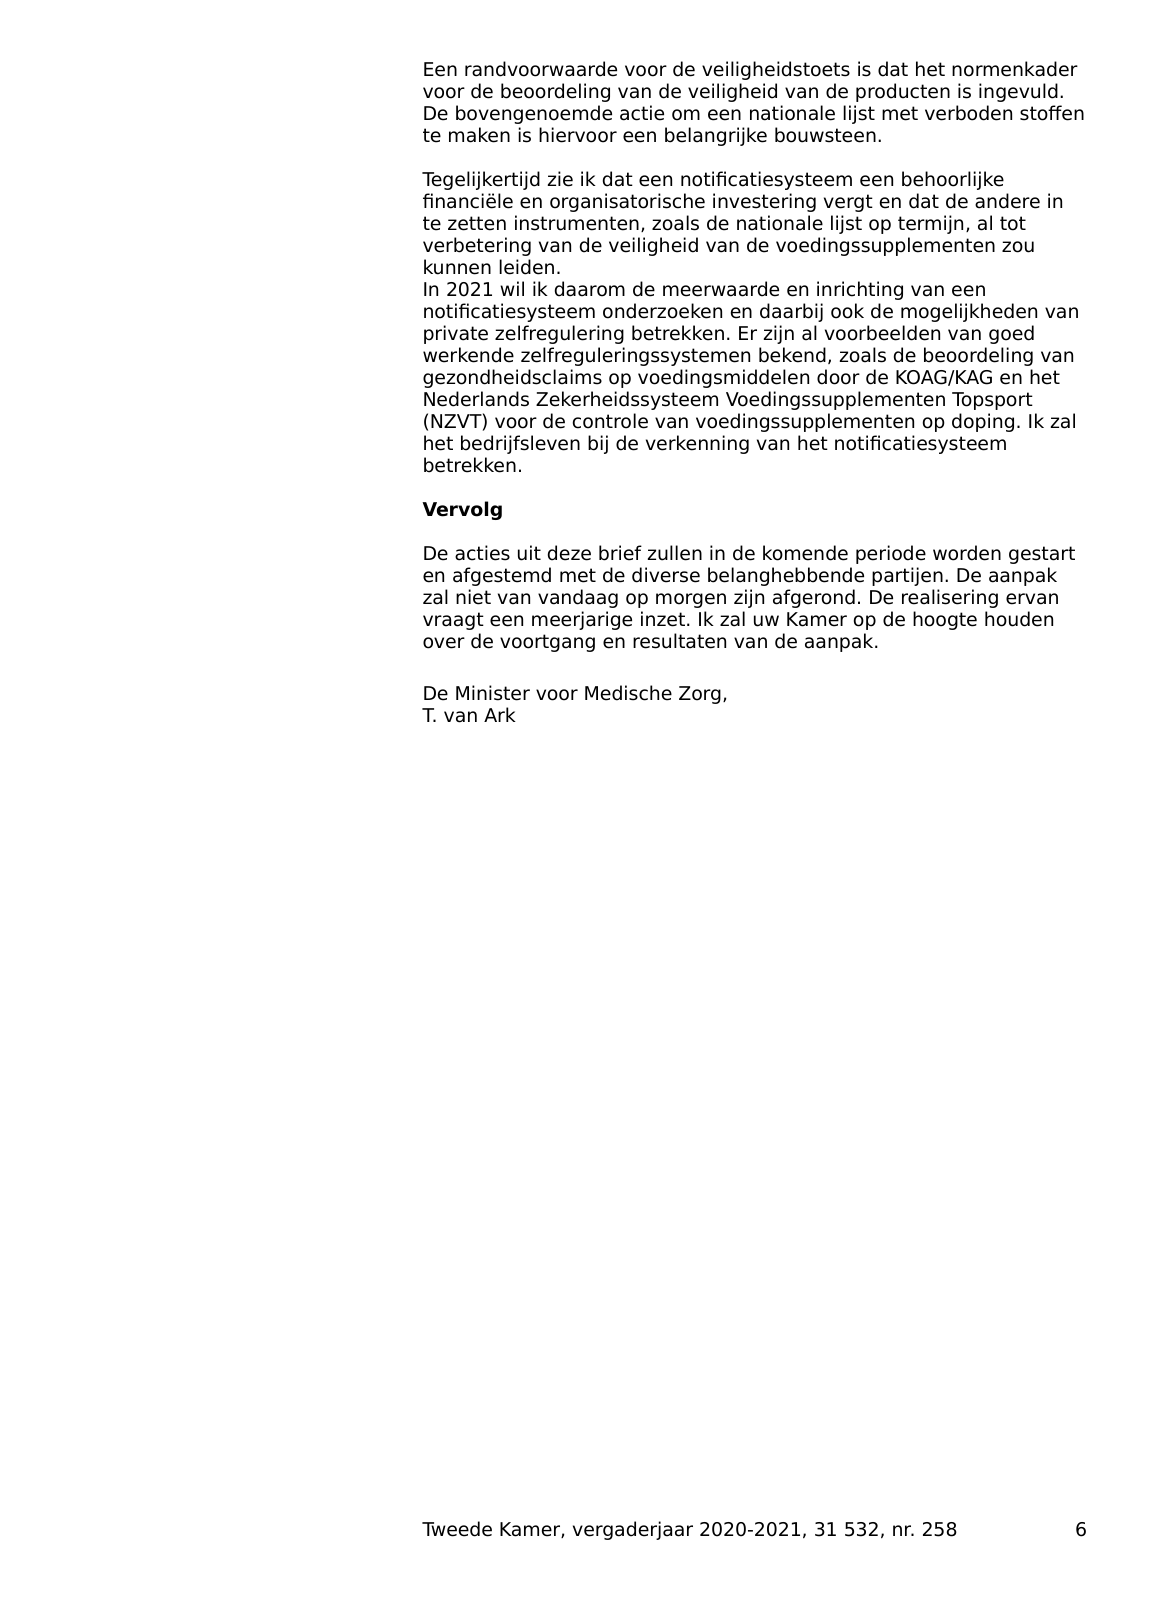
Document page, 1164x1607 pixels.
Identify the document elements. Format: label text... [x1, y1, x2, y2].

text De acties uit deze brief zullen in de komende periode worden gestart en afgestemd met de diverse belanghebbende partijen. De aanpak zal niet van vandaag op morgen zijn afgerond. De realisering ervan vraagt een meerjarige inzet. Ik zal uw Kamer op de hoogte houden over de voortgang en resultaten van de aanpak. [422, 543, 1087, 653]
text Een randvoorwaarde voor de veiligheidstoets is dat het normenkader voor de beoordeling van de veiligheid van de producten is ingevuld. De bovengenoemde actie om een nationale lijst met verboden stoffen te maken is hiervoor een belangrijke bouwsteen. [422, 59, 1087, 147]
text De Minister voor Medische Zorg, T. van Ark [422, 683, 1087, 727]
subtitle Vervolg [422, 499, 1087, 521]
text Tegelijkertijd zie ik dat een notificatiesysteem een behoorlijke financiële en organisatorische investering vergt en dat de andere in te zetten instrumenten, zoals de nationale lijst op termijn, al tot verbetering van de veiligheid van de voedingssupplementen zou kunnen leiden. [422, 169, 1087, 279]
text In 2021 wil ik daarom de meerwaarde en inrichting van een notificatiesysteem onderzoeken en daarbij ook de mogelijkheden van private zelfregulering betrekken. Er zijn al voorbeelden van goed werkende zelfreguleringssystemen bekend, zoals de beoordeling van gezondheidsclaims op voedingsmiddelen door de KOAG/KAG en het Nederlands Zekerheidssysteem Voedingssupplementen Topsport (NZVT) voor de controle van voedingssupplementen op doping. Ik zal het bedrijfsleven bij de verkenning van het notificatiesysteem betrekken. [422, 279, 1087, 477]
